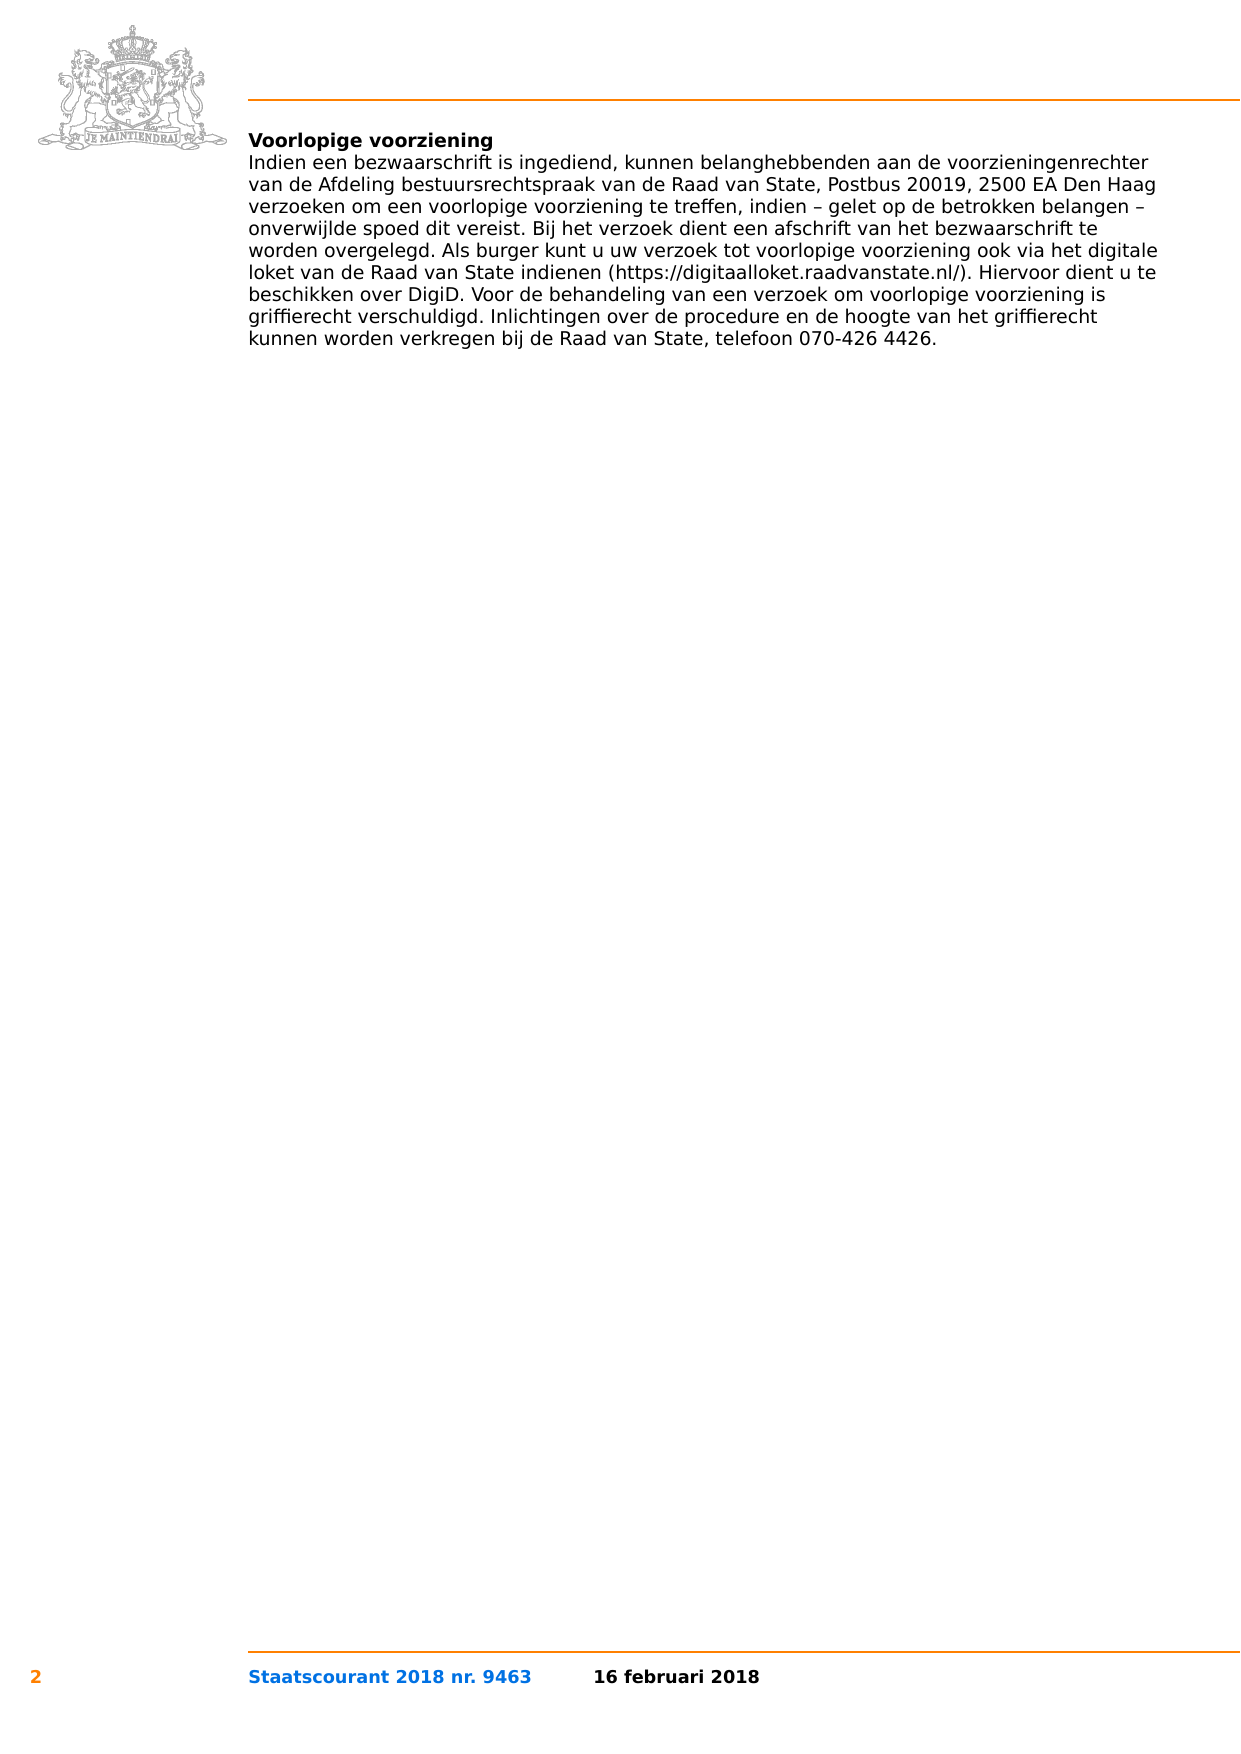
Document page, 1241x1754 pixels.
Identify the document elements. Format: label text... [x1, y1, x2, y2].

text Voorlopige voorziening [248, 130, 1163, 152]
picture [38, 25, 227, 150]
text Indien een bezwaarschrift is ingediend, kunnen belanghebbenden aan de voorzieningenrechter van de Afdeling bestuursrechtspraak van de Raad van State, Postbus 20019, 2500 EA Den Haag verzoeken om een voorlopige voorziening te treffen, indien – gelet op de betrokken belangen – onverwijlde spoed dit vereist. Bij het verzoek dient een afschrift van het bezwaarschrift te worden overgelegd. Als burger kunt u uw verzoek tot voorlopige voorziening ook via het digitale loket van de Raad van State indienen (https://digitaalloket.raadvanstate.nl/). Hiervoor dient u te beschikken over DigiD. Voor de behandeling van een verzoek om voorlopige voorziening is griffierecht verschuldigd. Inlichtingen over de procedure en de hoogte van het griffierecht kunnen worden verkregen bij de Raad van State, telefoon 070-426 4426. [248, 152, 1163, 350]
